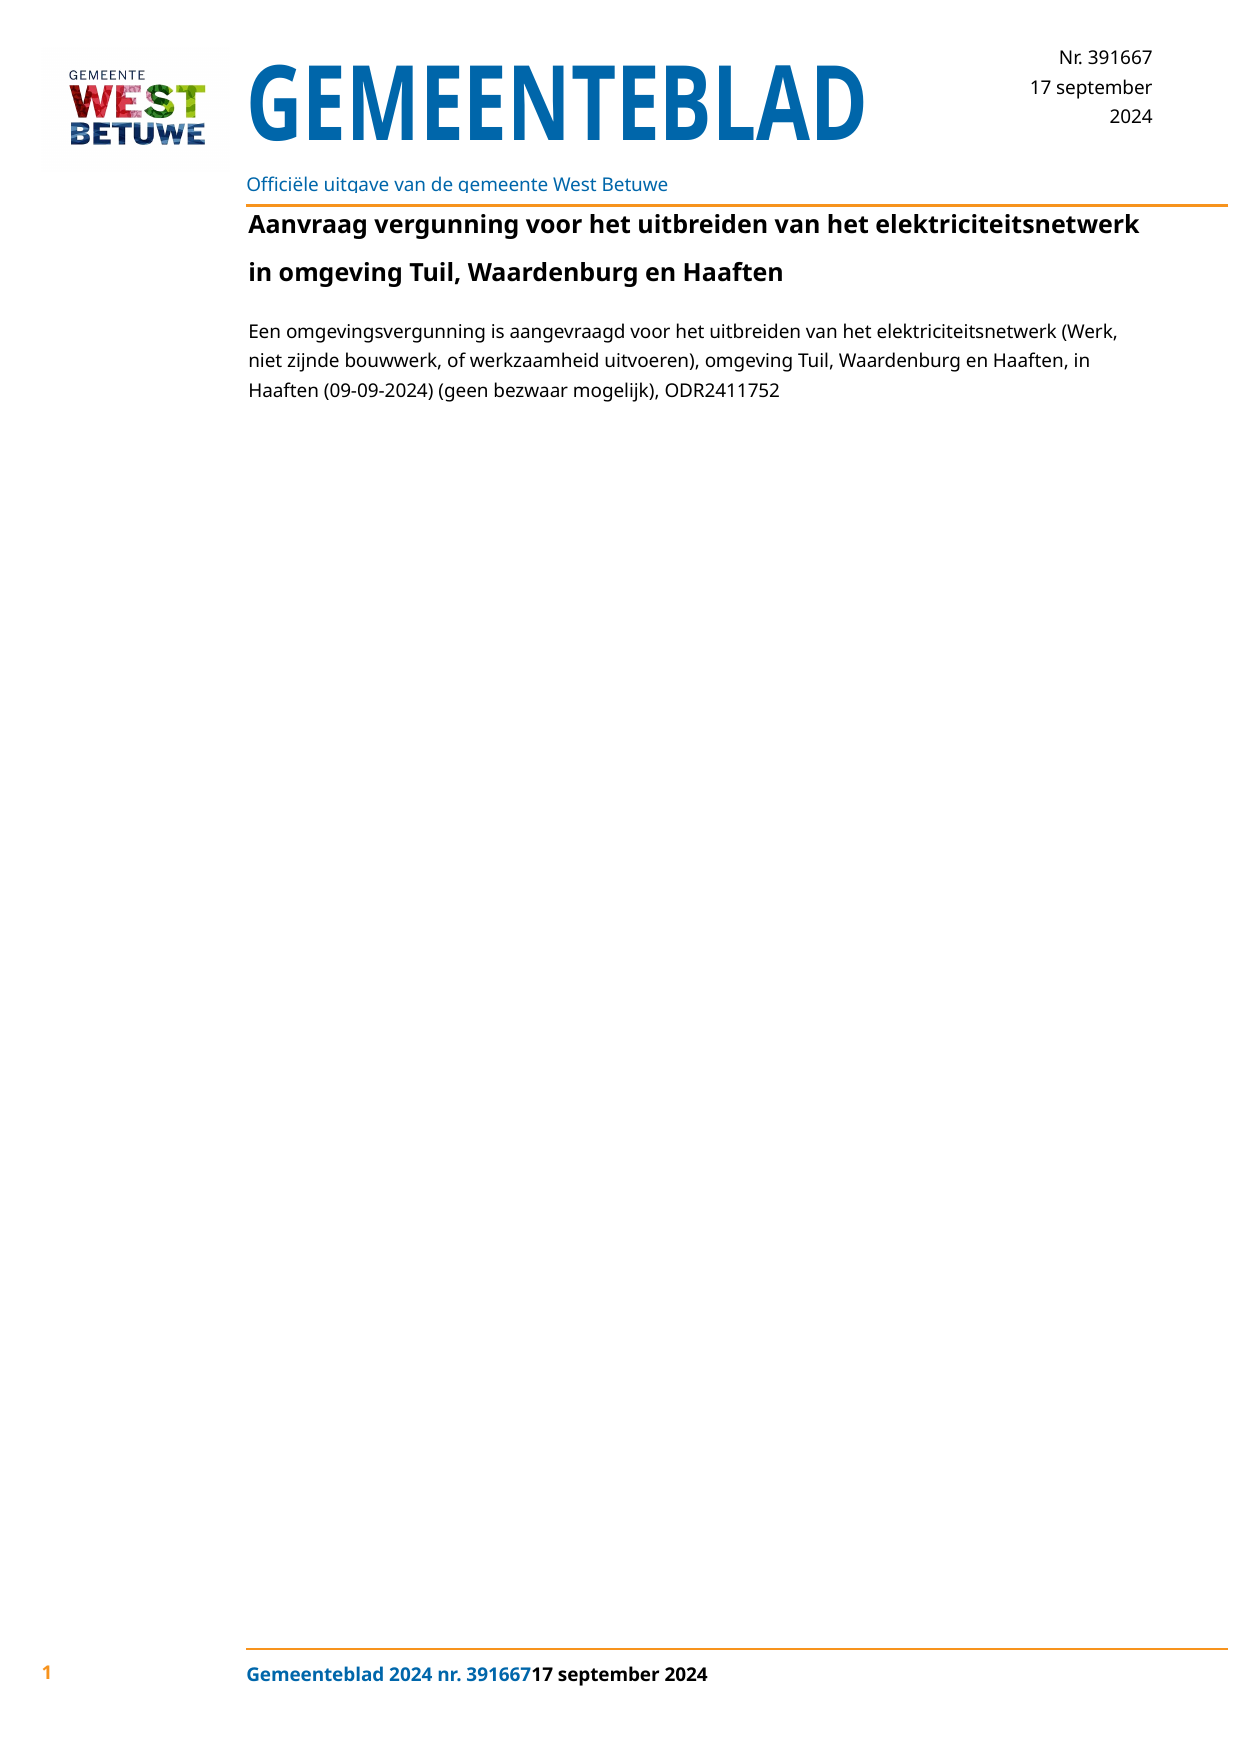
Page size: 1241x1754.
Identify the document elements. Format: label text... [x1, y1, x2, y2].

text Aanvraag vergunning voor het uitbreiden van het elektriciteitsnetwerk in omgeving Tuil, Waardenburg en Haaften [248, 207, 1152, 288]
text Een omgevingsvergunning is aangevraagd voor het uitbreiden van het elektriciteitsnetwerk (Werk, niet zijnde bouwwerk, of werkzaamheid uitvoeren), omgeving Tuil, Waardenburg en Haaften, in Haaften (09-09-2024) (geen bezwaar mogelijk), ODR2411752 [248, 318, 1152, 403]
picture [41, 47, 231, 172]
